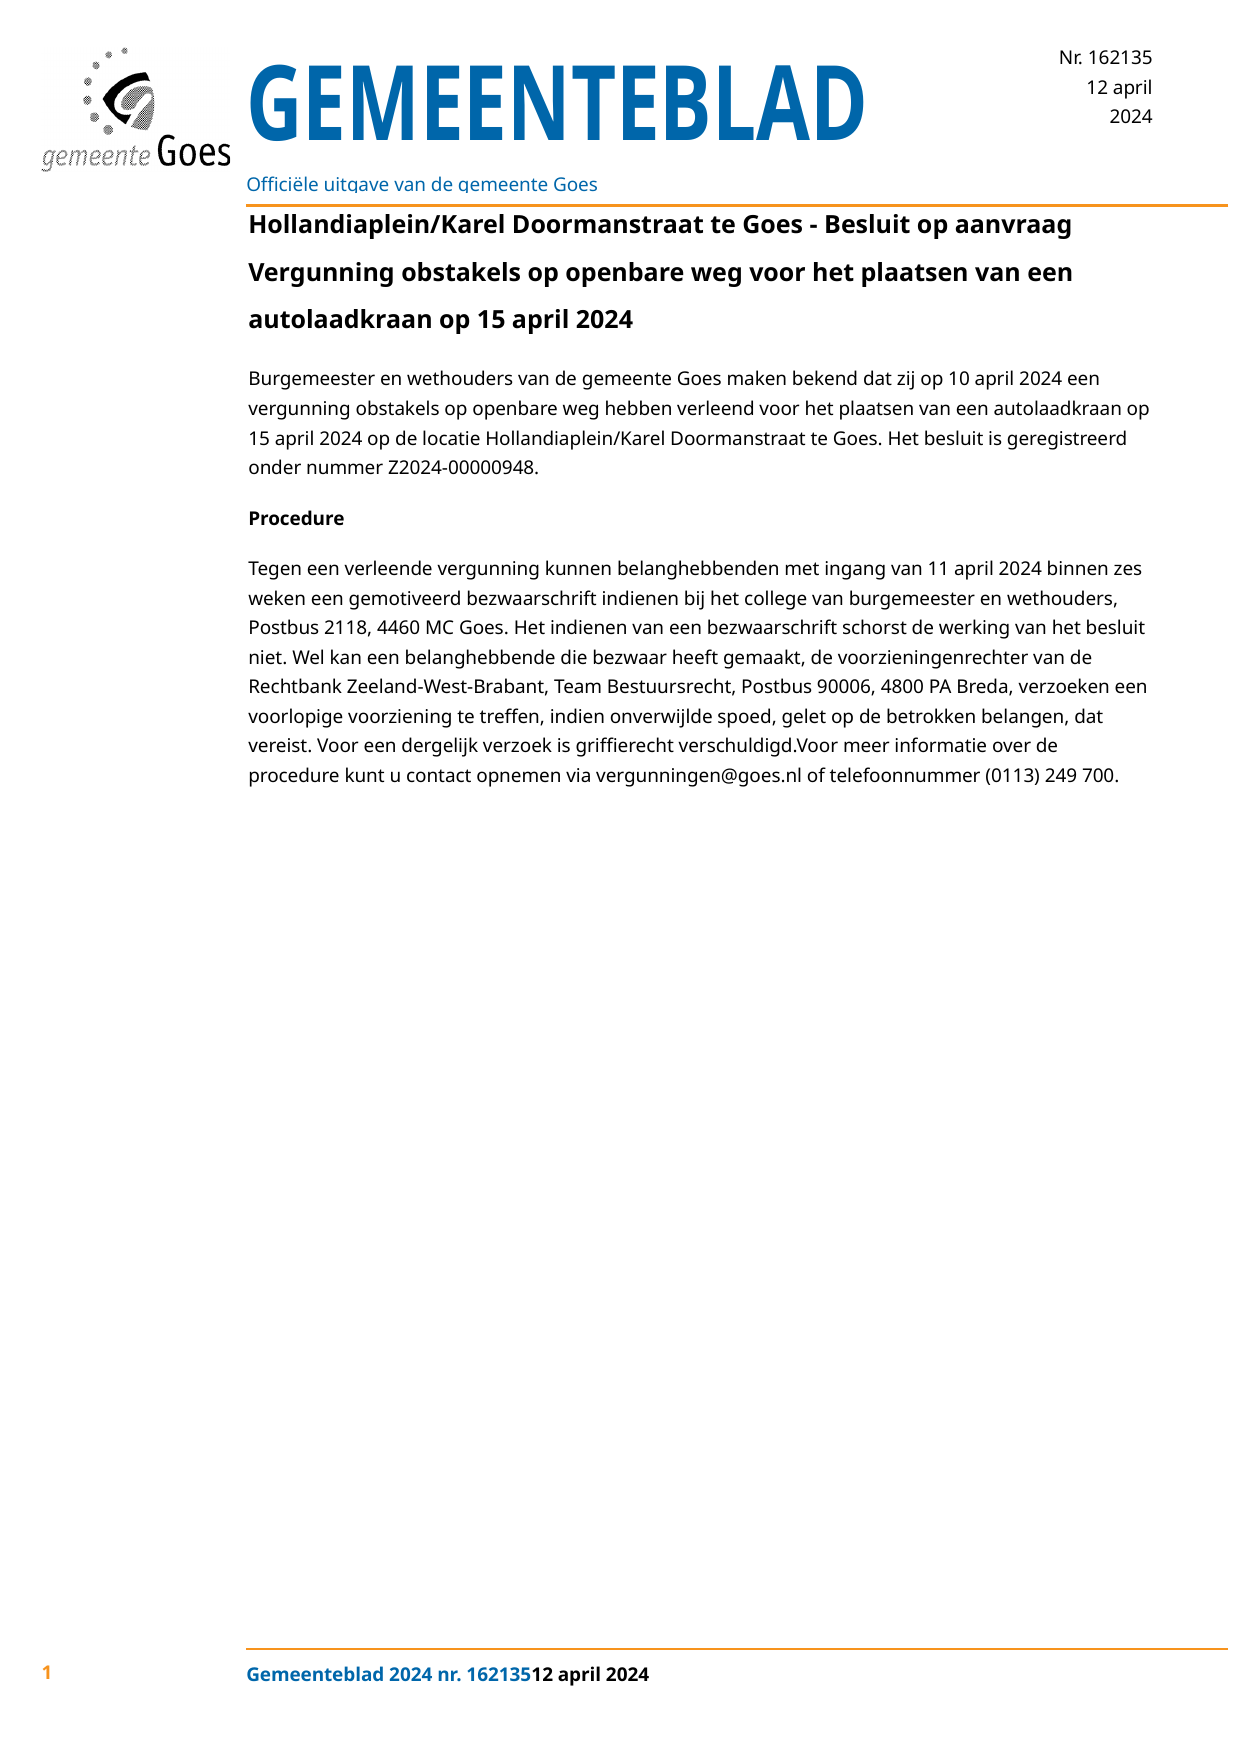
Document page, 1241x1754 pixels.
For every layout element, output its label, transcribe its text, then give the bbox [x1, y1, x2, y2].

picture [41, 47, 231, 172]
text Tegen een verleende vergunning kunnen belanghebbenden met ingang van 11 april 2024 binnen zes weken een gemotiveerd bezwaarschrift indienen bij het college van burgemeester en wethouders, Postbus 2118, 4460 MC Goes. Het indienen van een bezwaarschrift schorst de werking van het besluit niet. Wel kan een belanghebbende die bezwaar heeft gemaakt, de voorzieningenrechter van de Rechtbank Zeeland-West-Brabant, Team Bestuursrecht, Postbus 90006, 4800 PA Breda, verzoeken een voorlopige voorziening te treffen, indien onverwijlde spoed, gelet op de betrokken belangen, dat vereist. Voor een dergelijk verzoek is griffierecht verschuldigd.Voor meer informatie over de procedure kunt u contact opnemen via vergunningen@goes.nl of telefoonnummer (0113) 249 700. [248, 555, 1152, 788]
text Procedure [248, 505, 1152, 530]
text Burgemeester en wethouders van de gemeente Goes maken bekend dat zij op 10 april 2024 een vergunning obstakels op openbare weg hebben verleend voor het plaatsen van een autolaadkraan op 15 april 2024 op de locatie Hollandiaplein/Karel Doormanstraat te Goes. Het besluit is geregistreerd onder nummer Z2024-00000948. [248, 366, 1152, 480]
text Hollandiaplein/Karel Doormanstraat te Goes - Besluit op aanvraag Vergunning obstakels op openbare weg voor het plaatsen van een autolaadkraan op 15 april 2024 [248, 207, 1152, 336]
